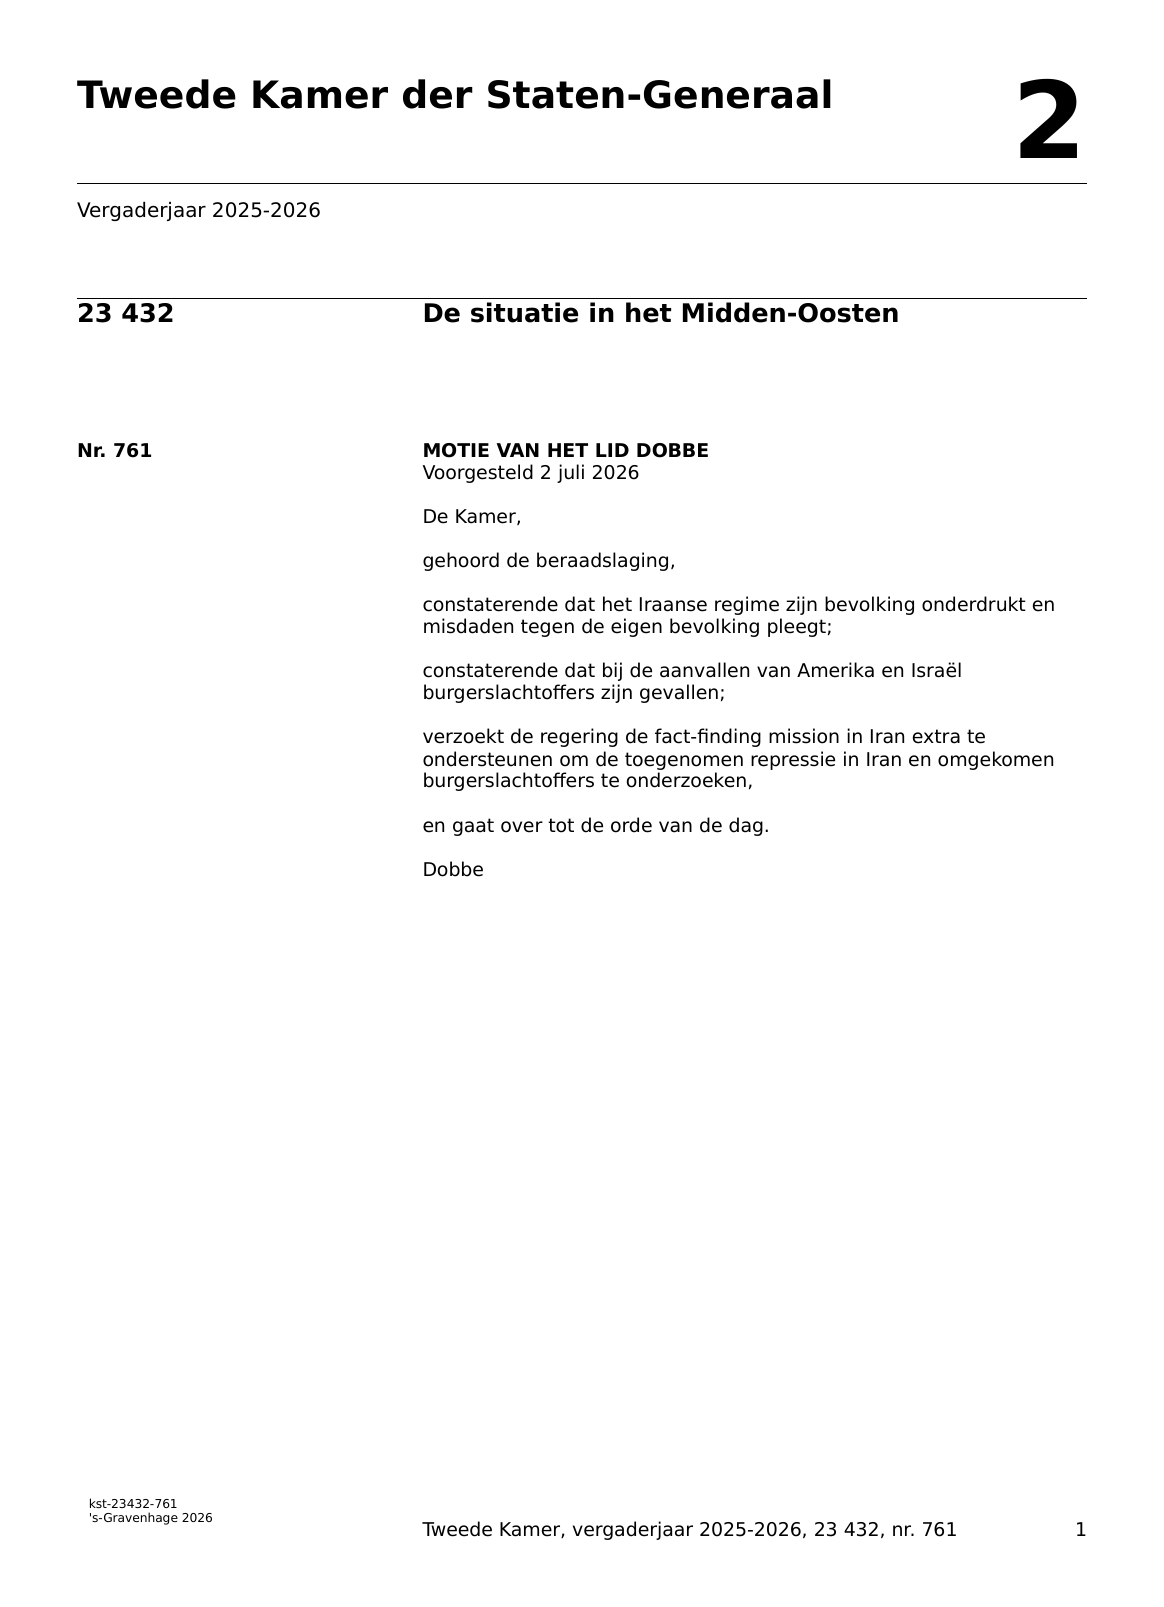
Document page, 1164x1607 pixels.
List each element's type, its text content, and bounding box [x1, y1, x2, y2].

table_header 2 [886, 59, 1087, 183]
text gehoord de beraadslaging, [422, 550, 1087, 572]
table_cell Vergaderjaar 2025-2026 [77, 184, 1087, 298]
text kst-23432-761 [88, 1497, 323, 1511]
text 's-Gravenhage 2026 [88, 1511, 323, 1525]
text en gaat over tot de orde van de dag. [422, 814, 1087, 837]
text verzoekt de regering de fact-finding mission in Iran extra te ondersteunen om de toegenomen repressie in Iran en omgekomen burgerslachtoffers te onderzoeken, [422, 726, 1087, 792]
subtitle 23 432 De situatie in het Midden-Oosten [77, 299, 1087, 329]
text De Kamer, [422, 506, 1087, 528]
text constaterende dat het Iraanse regime zijn bevolking onderdrukt en misdaden tegen de eigen bevolking pleegt; [422, 594, 1087, 638]
text constaterende dat bij de aanvallen van Amerika en Israël burgerslachtoffers zijn gevallen; [422, 660, 1087, 704]
text Voorgesteld 2 juli 2026 [422, 462, 1087, 484]
text Dobbe [422, 859, 1087, 881]
table_header Tweede Kamer der Staten-Generaal [77, 59, 886, 183]
subtitle Nr. 761 MOTIE VAN HET LID DOBBE [77, 440, 1087, 462]
